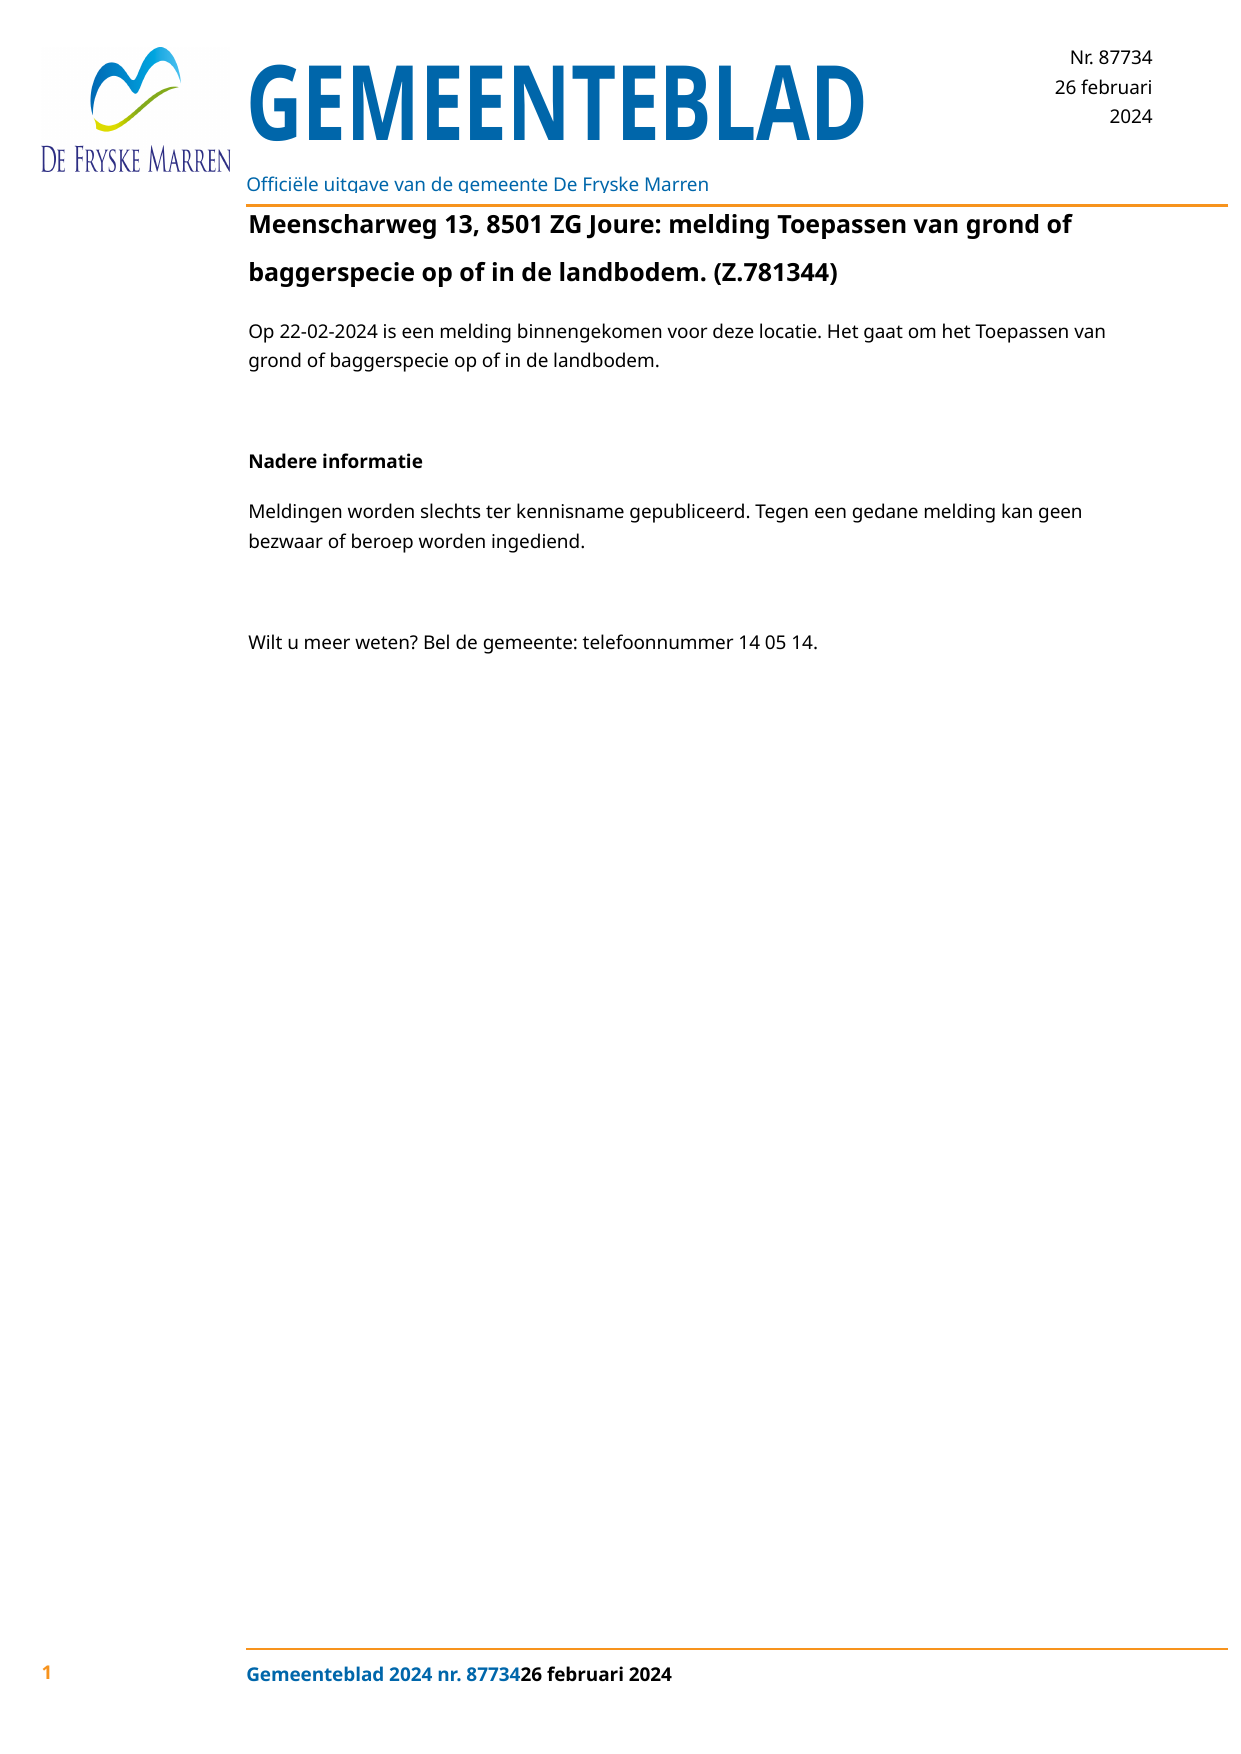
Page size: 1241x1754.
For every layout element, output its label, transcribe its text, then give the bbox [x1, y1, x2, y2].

text Op 22-02-2024 is een melding binnengekomen voor deze locatie. Het gaat om het Toepassen van grond of baggerspecie op of in de landbodem. [248, 318, 1152, 373]
text Meenscharweg 13, 8501 ZG Joure: melding Toepassen van grond of baggerspecie op of in de landbodem. (Z.781344) [248, 207, 1152, 288]
text Meldingen worden slechts ter kennisname gepubliceerd. Tegen een gedane melding kan geen bezwaar of beroep worden ingediend. [248, 499, 1152, 554]
picture [41, 47, 231, 172]
text Wilt u meer weten? Bel de gemeente: telefoonnummer 14 05 14. [248, 629, 1152, 655]
text Nadere informatie [248, 448, 1152, 474]
